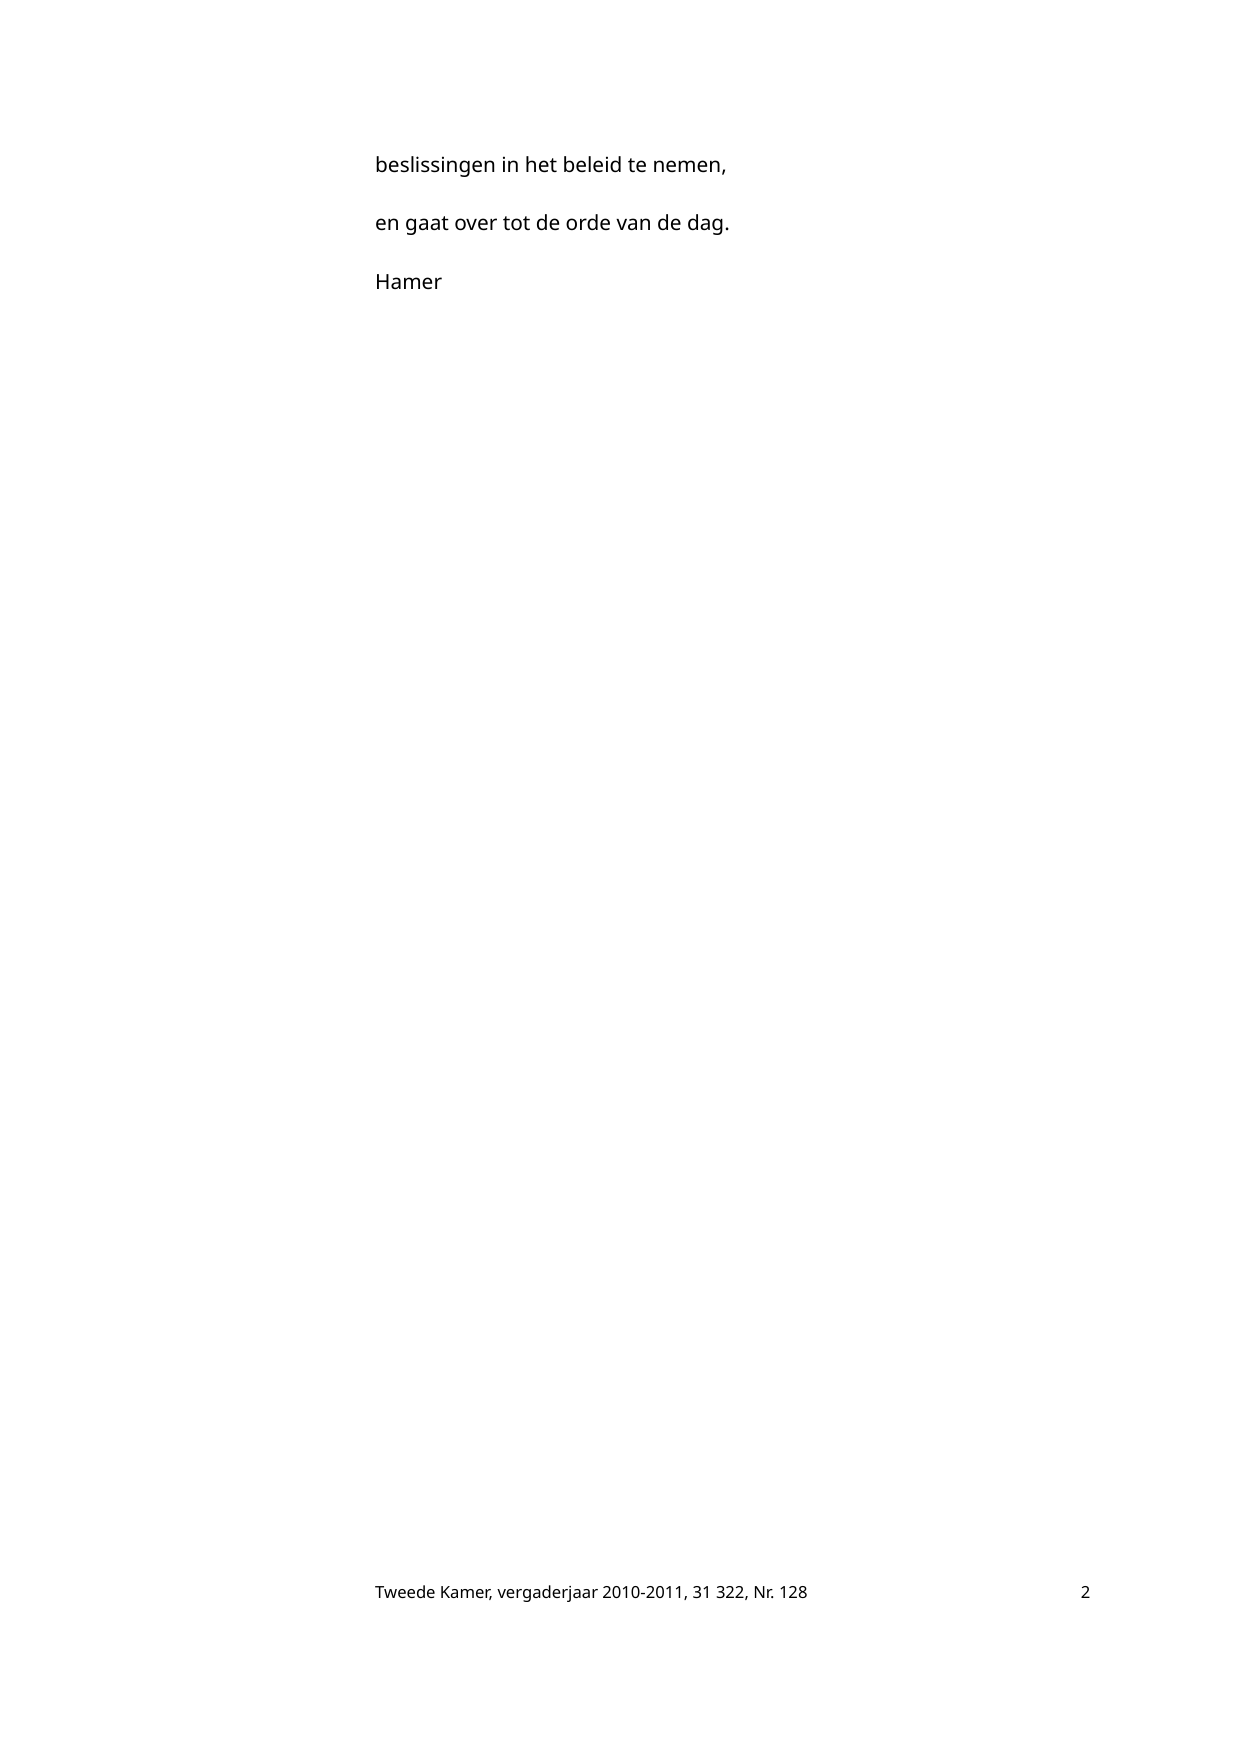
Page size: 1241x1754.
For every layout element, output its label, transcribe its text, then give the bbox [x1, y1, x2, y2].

text en gaat over tot de orde van de dag. [375, 208, 1090, 237]
text beslissingen in het beleid te nemen, [375, 150, 1090, 178]
text Hamer [375, 267, 1090, 295]
